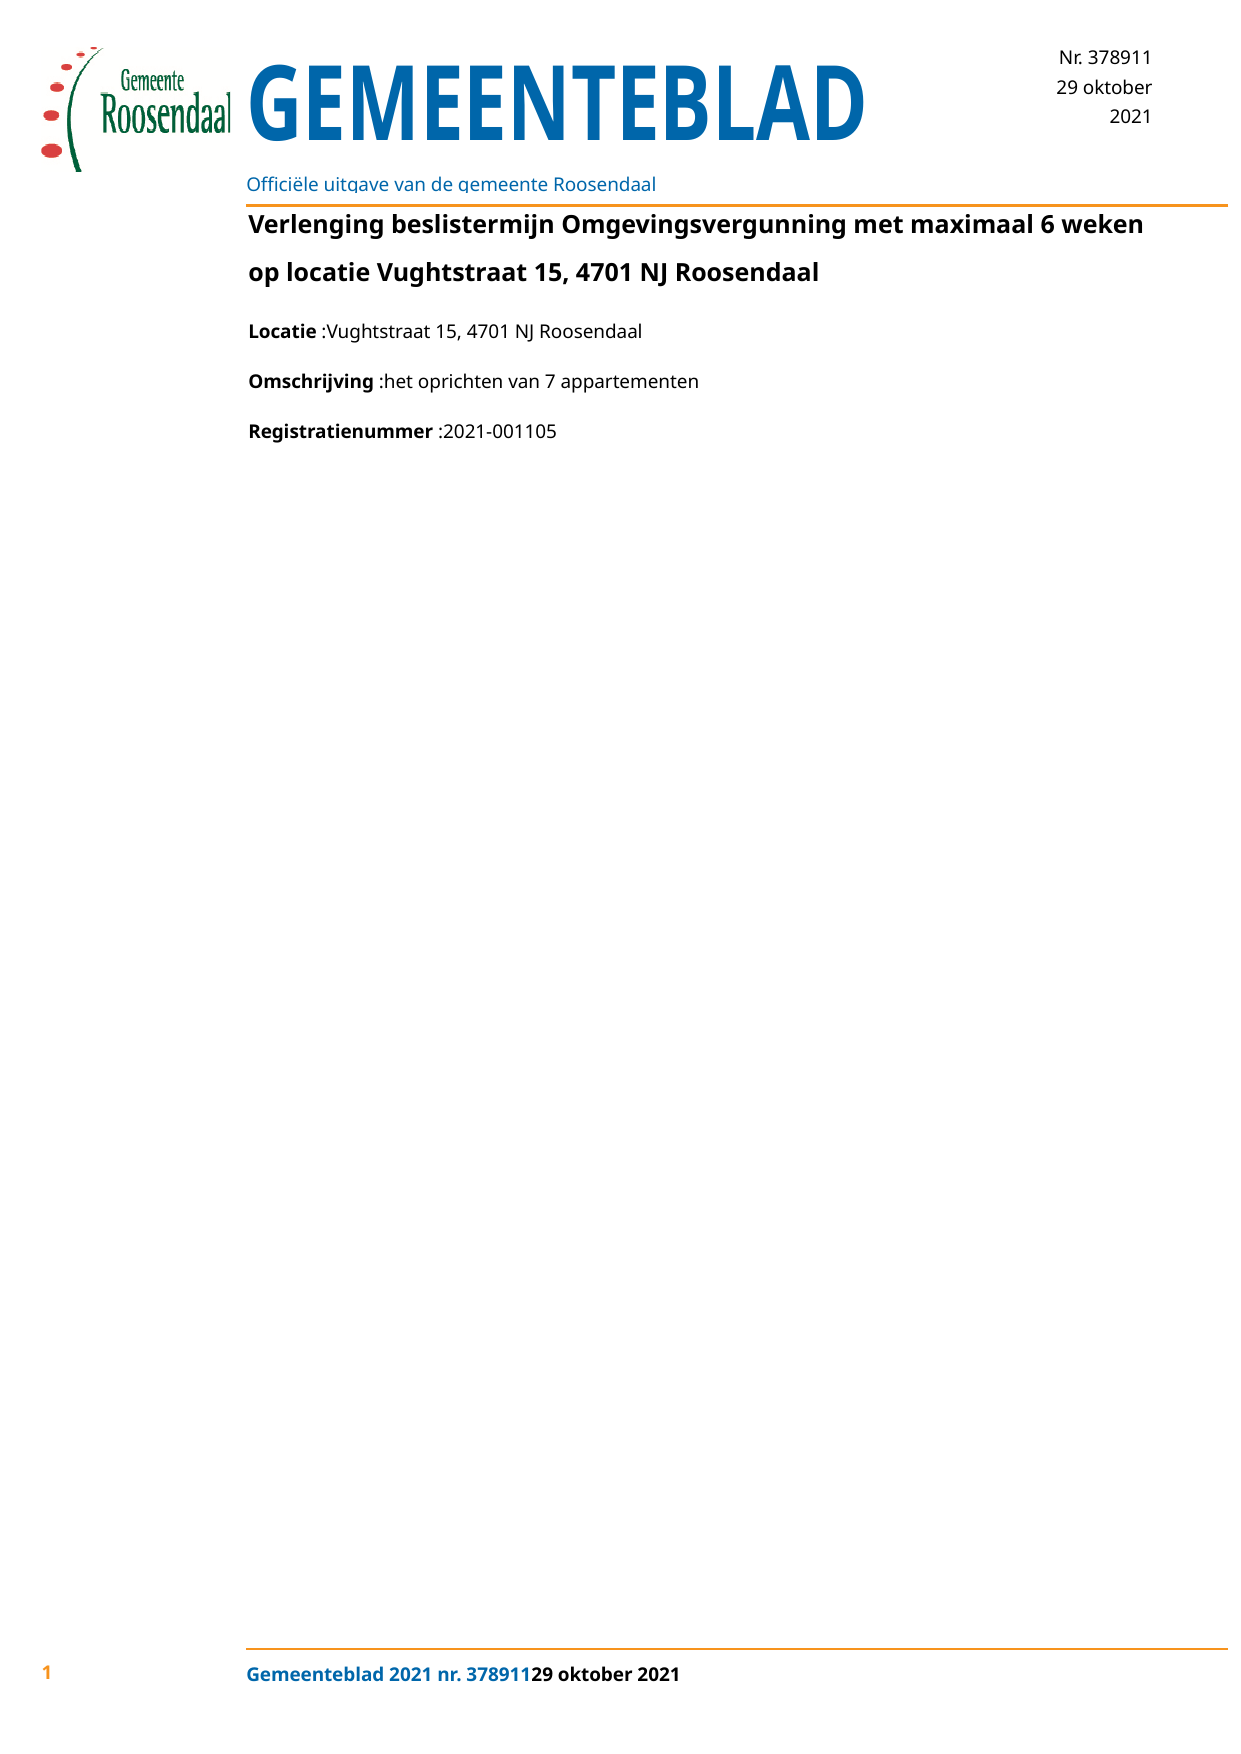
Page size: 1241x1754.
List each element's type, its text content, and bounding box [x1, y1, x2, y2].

text Registratienummer :2021-001105 [248, 419, 1152, 444]
text Locatie :Vughtstraat 15, 4701 NJ Roosendaal [248, 318, 1152, 344]
picture [41, 47, 231, 172]
text Verlenging beslistermijn Omgevingsvergunning met maximaal 6 weken op locatie Vughtstraat 15, 4701 NJ Roosendaal [248, 207, 1152, 288]
text Omschrijving :het oprichten van 7 appartementen [248, 368, 1152, 394]
